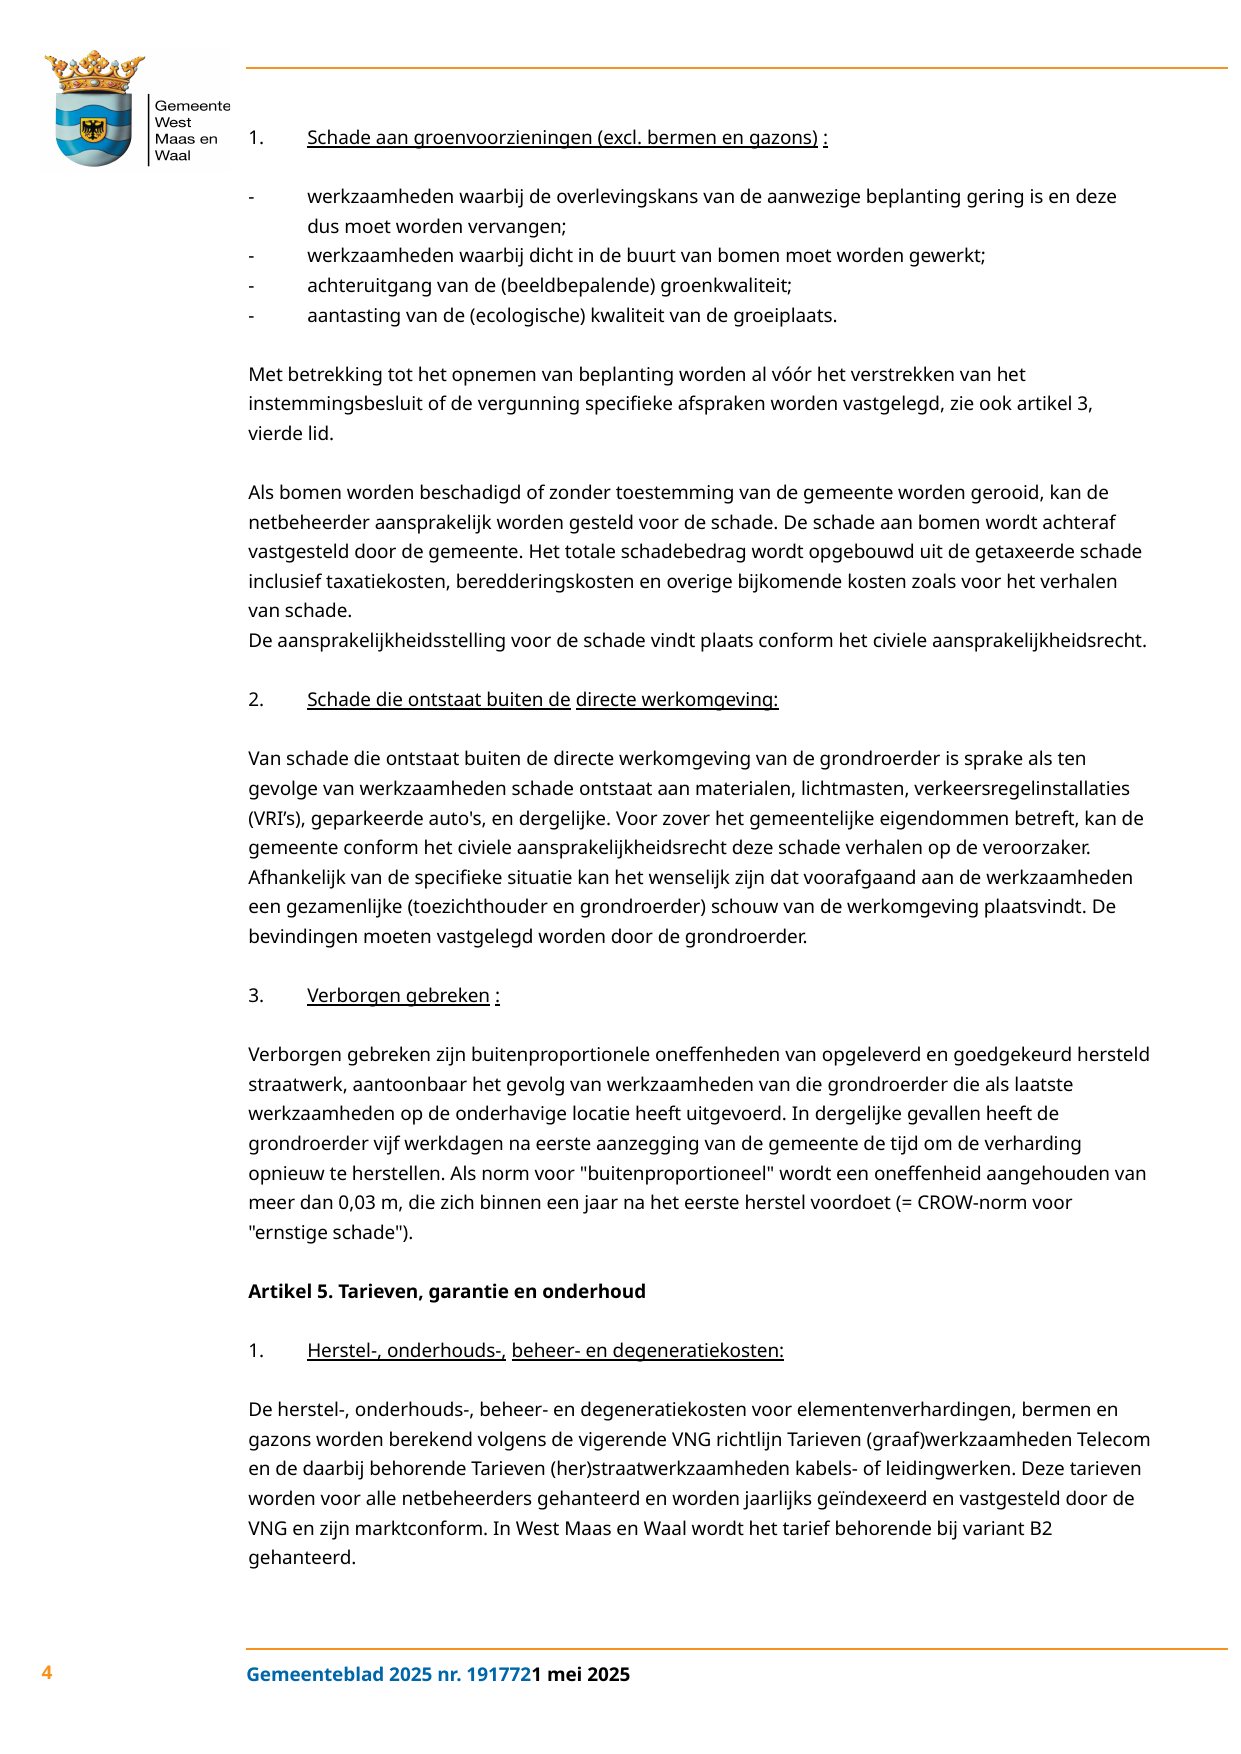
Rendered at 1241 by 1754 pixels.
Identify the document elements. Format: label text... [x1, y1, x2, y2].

text De aansprakelijkheidsstelling voor de schade vindt plaats conform het civiele aansprakelijkheidsrecht. [248, 627, 1152, 653]
list werkzaamheden waarbij dicht in de buurt van bomen moet worden gewerkt; [248, 243, 1152, 268]
text Van schade die ontstaat buiten de directe werkomgeving van de grondroerder is sprake als ten gevolge van werkzaamheden schade ontstaat aan materialen, lichtmasten, verkeersregelinstallaties (VRI’s), geparkeerde auto's, en dergelijke. Voor zover het gemeentelijke eigendommen betreft, kan de gemeente conform het civiele aansprakelijkheidsrecht deze schade verhalen op de veroorzaker. Afhankelijk van de specifieke situatie kan het wenselijk zijn dat voorafgaand aan de werkzaamheden een gezamenlijke (toezichthouder en grondroerder) schouw van de werkomgeving plaatsvindt. De bevindingen moeten vastgelegd worden door de grondroerder. [248, 746, 1152, 949]
list aantasting van de (ecologische) kwaliteit van de groeiplaats. [248, 302, 1152, 328]
list Schade aan groenvoorzieningen (excl. bermen en gazons) : [248, 124, 1152, 150]
text De herstel-, onderhouds-, beheer- en degeneratiekosten voor elementenverhardingen, bermen en gazons worden berekend volgens de vigerende VNG richtlijn Tarieven (graaf)werkzaamheden Telecom en de daarbij behorende Tarieven (her)straatwerkzaamheden kabels- of leidingwerken. Deze tarieven worden voor alle netbeheerders gehanteerd en worden jaarlijks geïndexeerd en vastgesteld door de VNG en zijn marktconform. In West Maas en Waal wordt het tarief behorende bij variant B2 gehanteerd. [248, 1396, 1152, 1570]
list Verborgen gebreken : [248, 982, 1152, 1008]
text Met betrekking tot het opnemen van beplanting worden al vóór het verstrekken van het instemmingsbesluit of de vergunning specifieke afspraken worden vastgelegd, zie ook artikel 3, vierde lid. [248, 361, 1152, 446]
text Als bomen worden beschadigd of zonder toestemming van de gemeente worden gerooid, kan de netbeheerder aansprakelijk worden gesteld voor de schade. De schade aan bomen wordt achteraf vastgesteld door de gemeente. Het totale schadebedrag wordt opgebouwd uit de getaxeerde schade inclusief taxatiekosten, beredderingskosten en overige bijkomende kosten zoals voor het verhalen van schade. [248, 479, 1152, 623]
text Artikel 5. Tarieven, garantie en onderhoud [248, 1278, 1152, 1304]
list werkzaamheden waarbij de overlevingskans van de aanwezige beplanting gering is en deze dus moet worden vervangen; [248, 183, 1152, 239]
list achteruitgang van de (beeldbepalende) groenkwaliteit; [248, 272, 1152, 298]
list Schade die ontstaat buiten de directe werkomgeving: [248, 686, 1152, 712]
list Herstel-, onderhouds-, beheer- en degeneratiekosten: [248, 1337, 1152, 1363]
text Verborgen gebreken zijn buitenproportionele oneffenheden van opgeleverd en goedgekeurd hersteld straatwerk, aantoonbaar het gevolg van werkzaamheden van die grondroerder die als laatste werkzaamheden op de onderhavige locatie heeft uitgevoerd. In dergelijke gevallen heeft de grondroerder vijf werkdagen na eerste aanzegging van de gemeente de tijd om de verharding opnieuw te herstellen. Als norm voor "buitenproportioneel" wordt een oneffenheid aangehouden van meer dan 0,03 m, die zich binnen een jaar na het eerste herstel voordoet (= CROW-norm voor "ernstige schade"). [248, 1041, 1152, 1245]
picture [41, 47, 231, 172]
